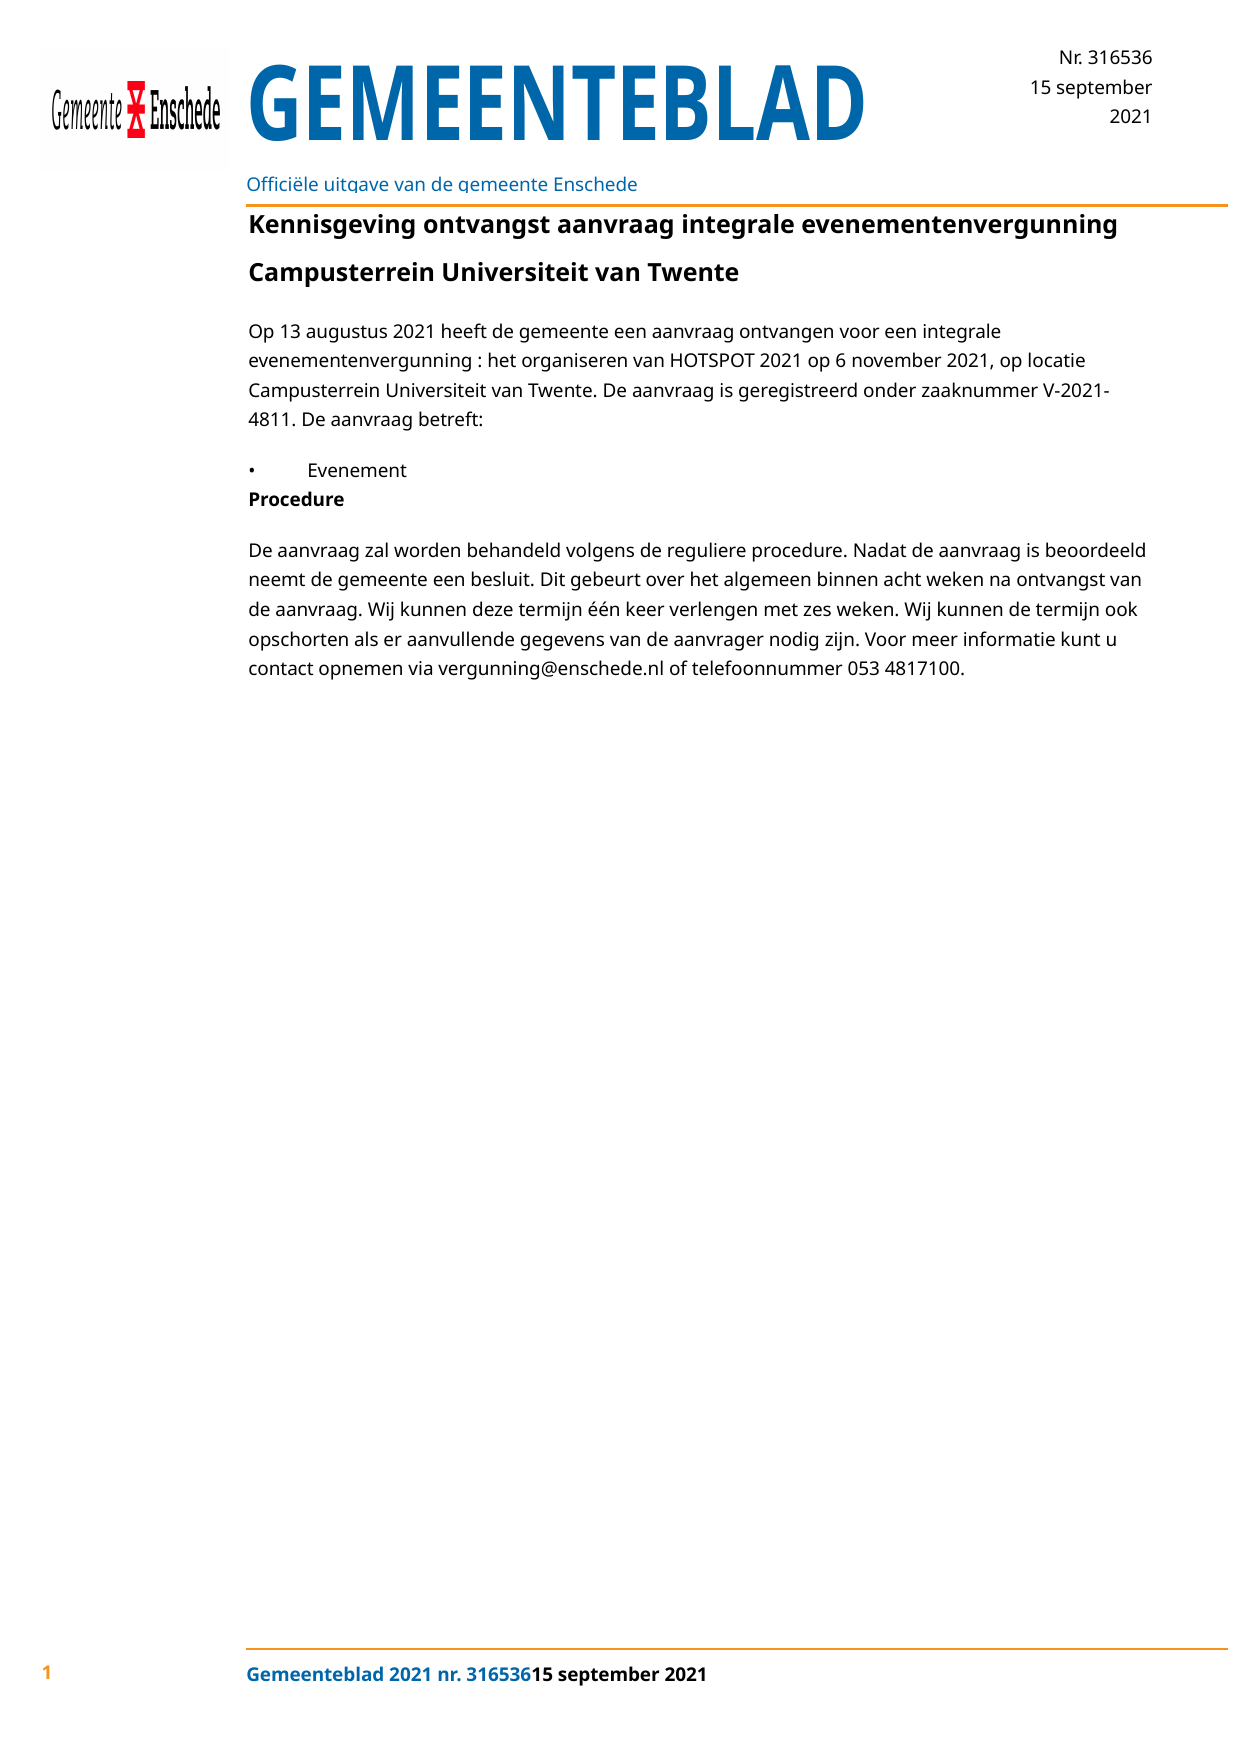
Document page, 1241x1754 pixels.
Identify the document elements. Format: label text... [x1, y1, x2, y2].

text Procedure [248, 487, 1152, 512]
list Evenement [248, 457, 1152, 483]
picture [41, 47, 231, 172]
text Op 13 augustus 2021 heeft de gemeente een aanvraag ontvangen voor een integrale evenementenvergunning : het organiseren van HOTSPOT 2021 op 6 november 2021, op locatie Campusterrein Universiteit van Twente. De aanvraag is geregistreerd onder zaaknummer V-2021-4811. De aanvraag betreft: [248, 318, 1152, 432]
text Kennisgeving ontvangst aanvraag integrale evenementenvergunning Campusterrein Universiteit van Twente [248, 207, 1152, 288]
text De aanvraag zal worden behandeld volgens de reguliere procedure. Nadat de aanvraag is beoordeeld neemt de gemeente een besluit. Dit gebeurt over het algemeen binnen acht weken na ontvangst van de aanvraag. Wij kunnen deze termijn één keer verlengen met zes weken. Wij kunnen de termijn ook opschorten als er aanvullende gegevens van de aanvrager nodig zijn. Voor meer informatie kunt u contact opnemen via vergunning@enschede.nl of telefoonnummer 053 4817100. [248, 537, 1152, 681]
